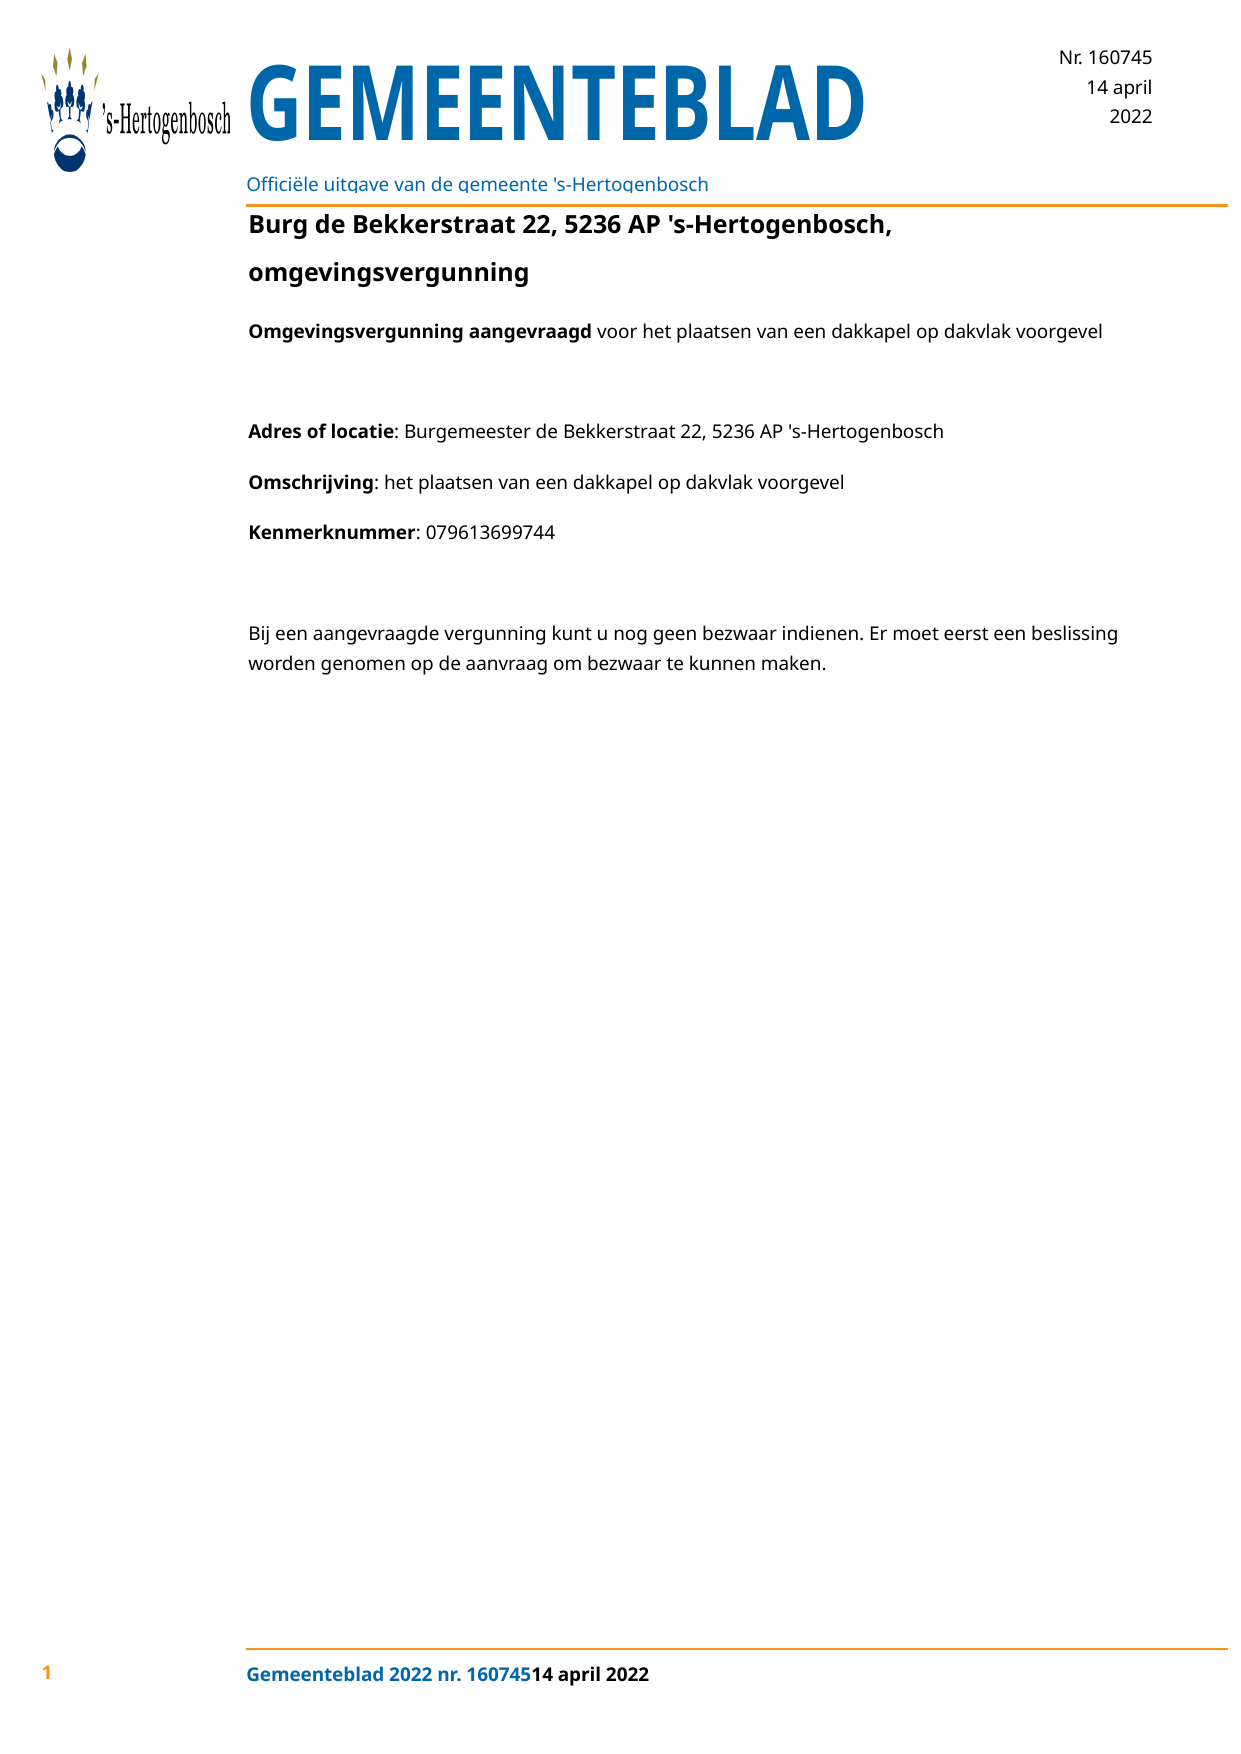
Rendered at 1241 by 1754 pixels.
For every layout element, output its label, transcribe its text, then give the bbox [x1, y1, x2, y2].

text Adres of locatie: Burgemeester de Bekkerstraat 22, 5236 AP 's-Hertogenbosch [248, 419, 1152, 444]
picture [41, 47, 231, 172]
text Bij een aangevraagde vergunning kunt u nog geen bezwaar indienen. Er moet eerst een beslissing worden genomen op de aanvraag om bezwaar te kunnen maken. [248, 620, 1152, 676]
text Omschrijving: het plaatsen van een dakkapel op dakvlak voorgevel [248, 469, 1152, 495]
text Omgevingsvergunning aangevraagd voor het plaatsen van een dakkapel op dakvlak voorgevel [248, 318, 1152, 344]
text Kenmerknummer: 079613699744 [248, 519, 1152, 545]
text Burg de Bekkerstraat 22, 5236 AP 's-Hertogenbosch, omgevingsvergunning [248, 207, 1152, 288]
